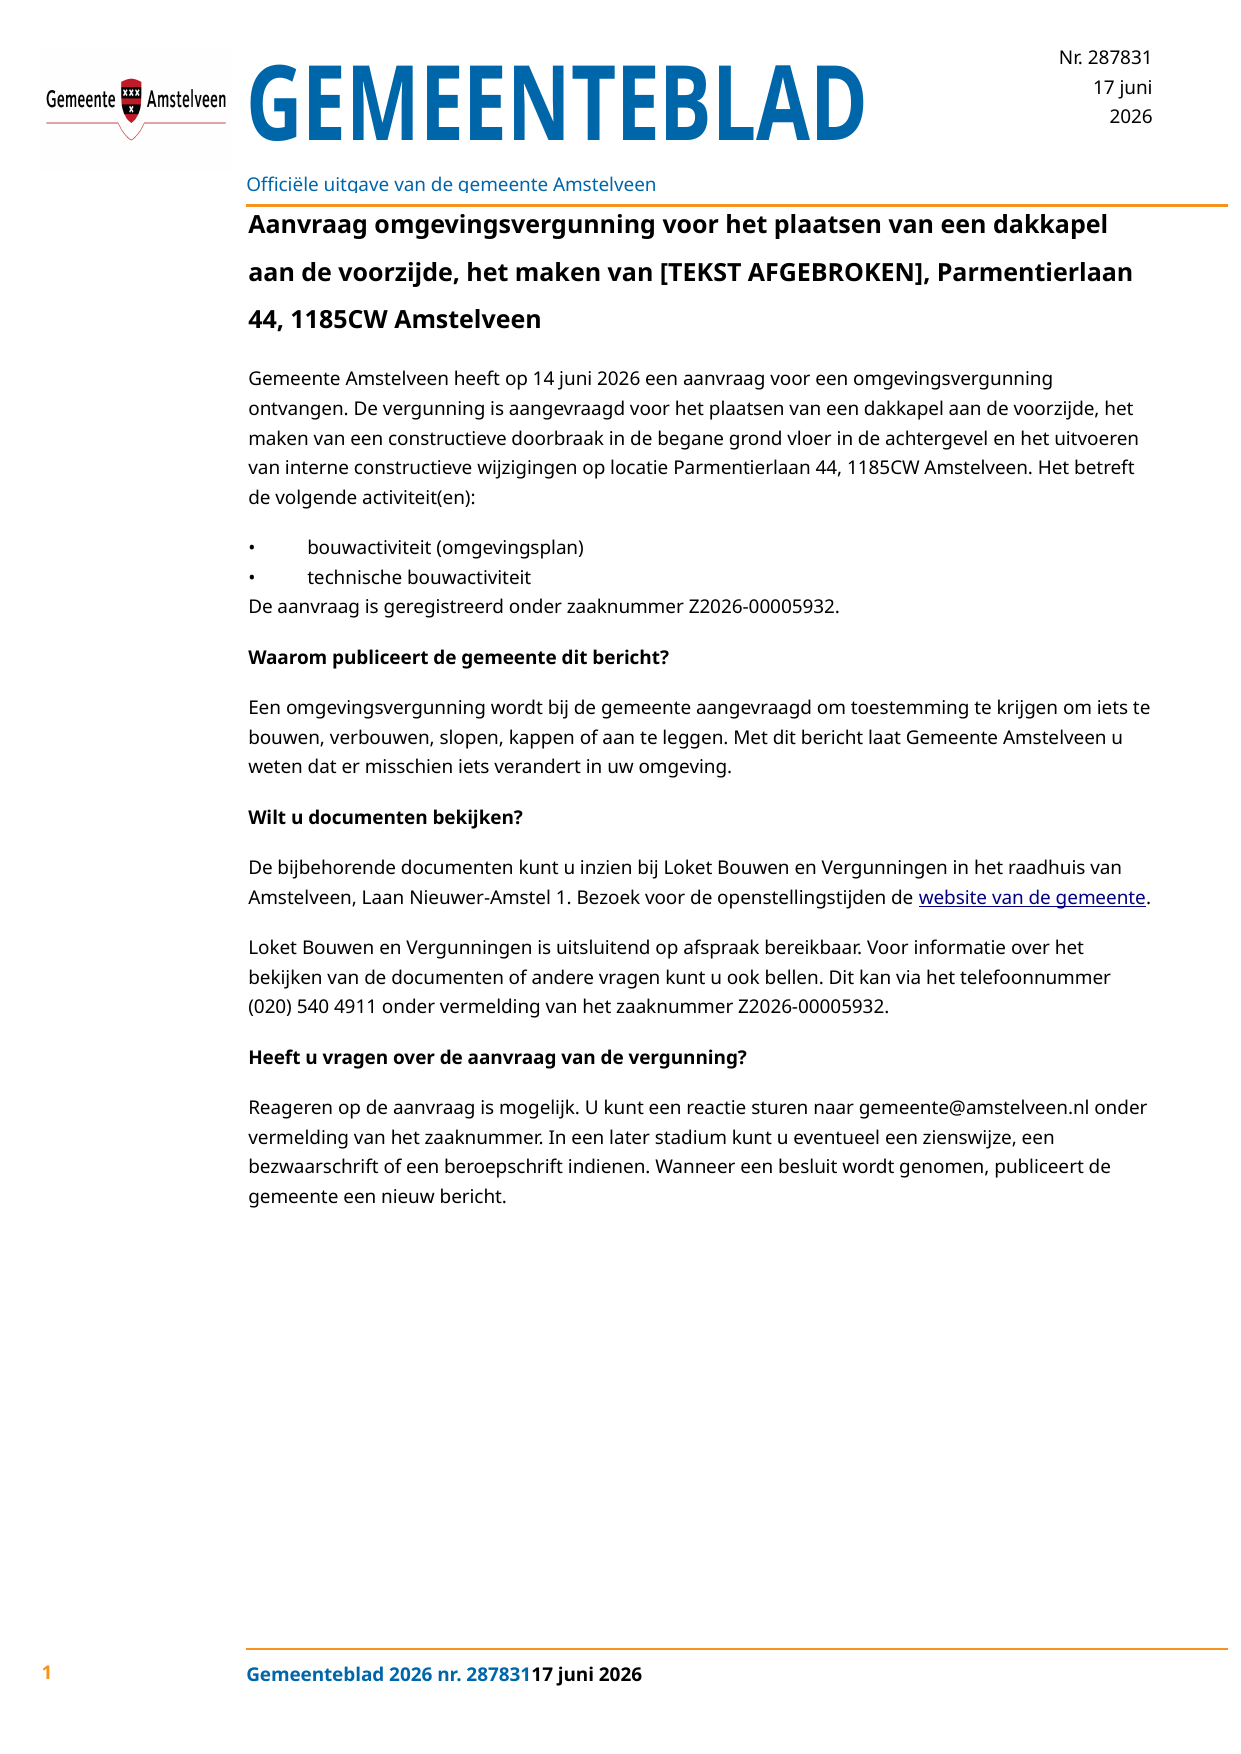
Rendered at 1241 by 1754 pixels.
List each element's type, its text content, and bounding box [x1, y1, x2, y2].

text Heeft u vragen over de aanvraag van de vergunning? [248, 1044, 1152, 1069]
text Loket Bouwen en Vergunningen is uitsluitend op afspraak bereikbaar. Voor informatie over het bekijken van de documenten of andere vragen kunt u ook bellen. Dit kan via het telefoonnummer (020) 540 4911 onder vermelding van het zaaknummer Z2026-00005932. [248, 934, 1152, 1019]
text De bijbehorende documenten kunt u inzien bij Loket Bouwen en Vergunningen in het raadhuis van Amstelveen, Laan Nieuwer-Amstel 1. Bezoek voor de openstellingstijden de website van de gemeente. [248, 854, 1152, 909]
text Waarom publiceert de gemeente dit bericht? [248, 644, 1152, 669]
picture [41, 47, 231, 172]
list technische bouwactiviteit [248, 564, 1152, 589]
text Aanvraag omgevingsvergunning voor het plaatsen van een dakkapel aan de voorzijde, het maken van [TEKST AFGEBROKEN], Parmentierlaan 44, 1185CW Amstelveen [248, 207, 1152, 336]
text Wilt u documenten bekijken? [248, 804, 1152, 829]
text Gemeente Amstelveen heeft op 14 juni 2026 een aanvraag voor een omgevingsvergunning ontvangen. De vergunning is aangevraagd voor het plaatsen van een dakkapel aan de voorzijde, het maken van een constructieve doorbraak in de begane grond vloer in de achtergevel en het uitvoeren van interne constructieve wijzigingen op locatie Parmentierlaan 44, 1185CW Amstelveen. Het betreft de volgende activiteit(en): [248, 366, 1152, 509]
text De aanvraag is geregistreerd onder zaaknummer Z2026-00005932. [248, 593, 1152, 619]
text Een omgevingsvergunning wordt bij de gemeente aangevraagd om toestemming te krijgen om iets te bouwen, verbouwen, slopen, kappen of aan te leggen. Met dit bericht laat Gemeente Amstelveen u weten dat er misschien iets verandert in uw omgeving. [248, 694, 1152, 779]
text Reageren op de aanvraag is mogelijk. U kunt een reactie sturen naar gemeente@amstelveen.nl onder vermelding van het zaaknummer. In een later stadium kunt u eventueel een zienswijze, een bezwaarschrift of een beroepschrift indienen. Wanneer een besluit wordt genomen, publiceert de gemeente een nieuw bericht. [248, 1094, 1152, 1209]
list bouwactiviteit (omgevingsplan) [248, 534, 1152, 560]
